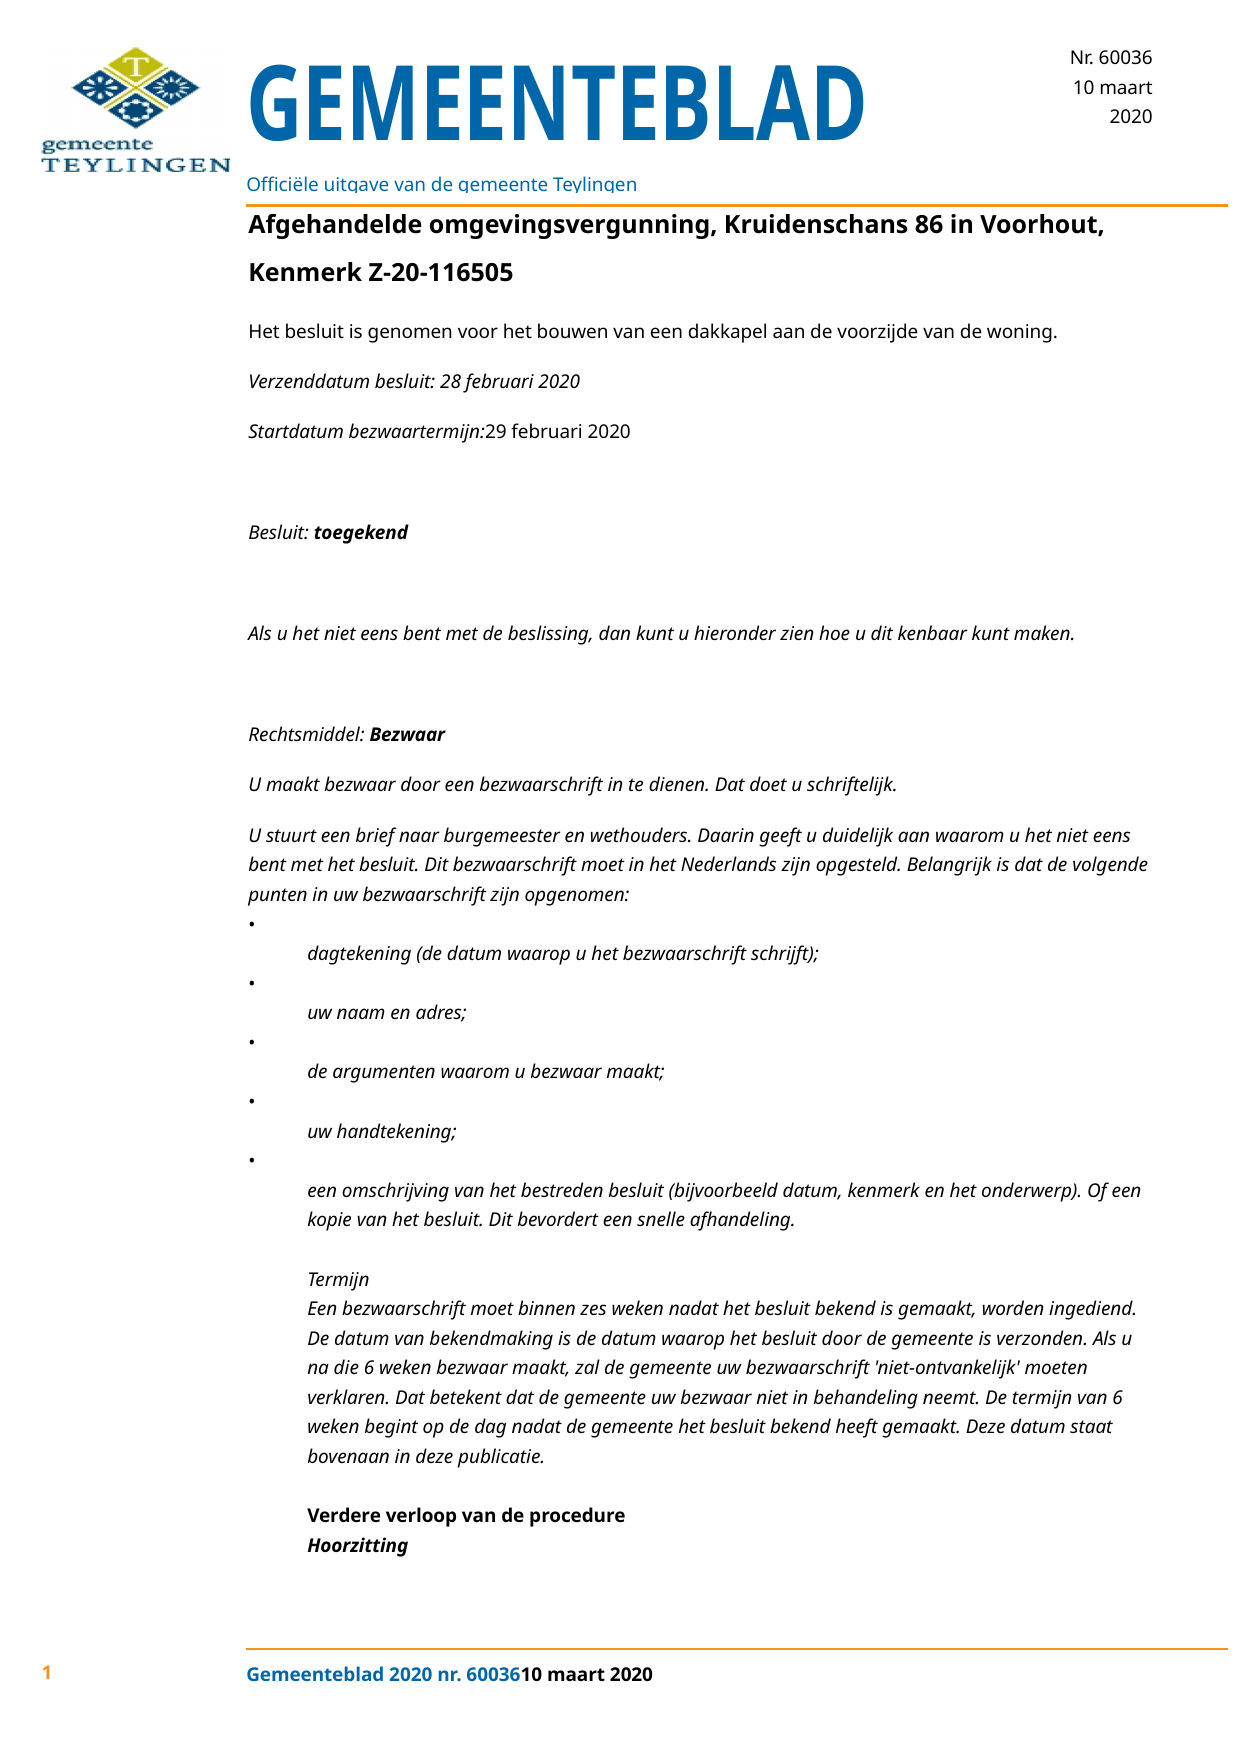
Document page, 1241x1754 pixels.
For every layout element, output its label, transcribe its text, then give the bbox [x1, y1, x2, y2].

text Het besluit is genomen voor het bouwen van een dakkapel aan de voorzijde van de woning. [248, 318, 1152, 344]
text U maakt bezwaar door een bezwaarschrift in te dienen. Dat doet u schriftelijk. [248, 772, 1152, 797]
list Termijn [248, 1266, 1152, 1292]
text Verzenddatum besluit: 28 februari 2020 [248, 368, 1152, 394]
text Startdatum bezwaartermijn:29 februari 2020 [248, 419, 1152, 444]
list de argumenten waarom u bezwaar maakt; [248, 1059, 1152, 1084]
list een omschrijving van het bestreden besluit (bijvoorbeeld datum, kenmerk en het onderwerp). Of een kopie van het besluit. Dit bevordert een snelle afhandeling. [248, 1177, 1152, 1232]
picture [41, 47, 231, 172]
list uw handtekening; [248, 1118, 1152, 1144]
text U stuurt een brief naar burgemeester en wethouders. Daarin geeft u duidelijk aan waarom u het niet eens bent met het besluit. Dit bezwaarschrift moet in het Nederlands zijn opgesteld. Belangrijk is dat de volgende punten in uw bezwaarschrift zijn opgenomen: [248, 822, 1152, 907]
list Verdere verloop van de procedure [248, 1502, 1152, 1528]
text Afgehandelde omgevingsvergunning, Kruidenschans 86 in Voorhout, Kenmerk Z-20-116505 [248, 207, 1152, 288]
text Besluit: toegekend [248, 519, 1152, 545]
list Een bezwaarschrift moet binnen zes weken nadat het besluit bekend is gemaakt, worden ingediend. De datum van bekendmaking is de datum waarop het besluit door de gemeente is verzonden. Als u na die 6 weken bezwaar maakt, zal de gemeente uw bezwaarschrift 'niet-ontvankelijk' moeten verklaren. Dat betekent dat de gemeente uw bezwaar niet in behandeling neemt. De termijn van 6 weken begint op de dag nadat de gemeente het besluit bekend heeft gemaakt. Deze datum staat bovenaan in deze publicatie. [248, 1295, 1152, 1469]
text Als u het niet eens bent met de beslissing, dan kunt u hieronder zien hoe u dit kenbaar kunt maken. [248, 620, 1152, 646]
list Hoorzitting [248, 1532, 1152, 1558]
text Rechtsmiddel: Bezwaar [248, 721, 1152, 747]
list dagtekening (de datum waarop u het bezwaarschrift schrijft); [248, 940, 1152, 966]
list uw naam en adres; [248, 999, 1152, 1025]
